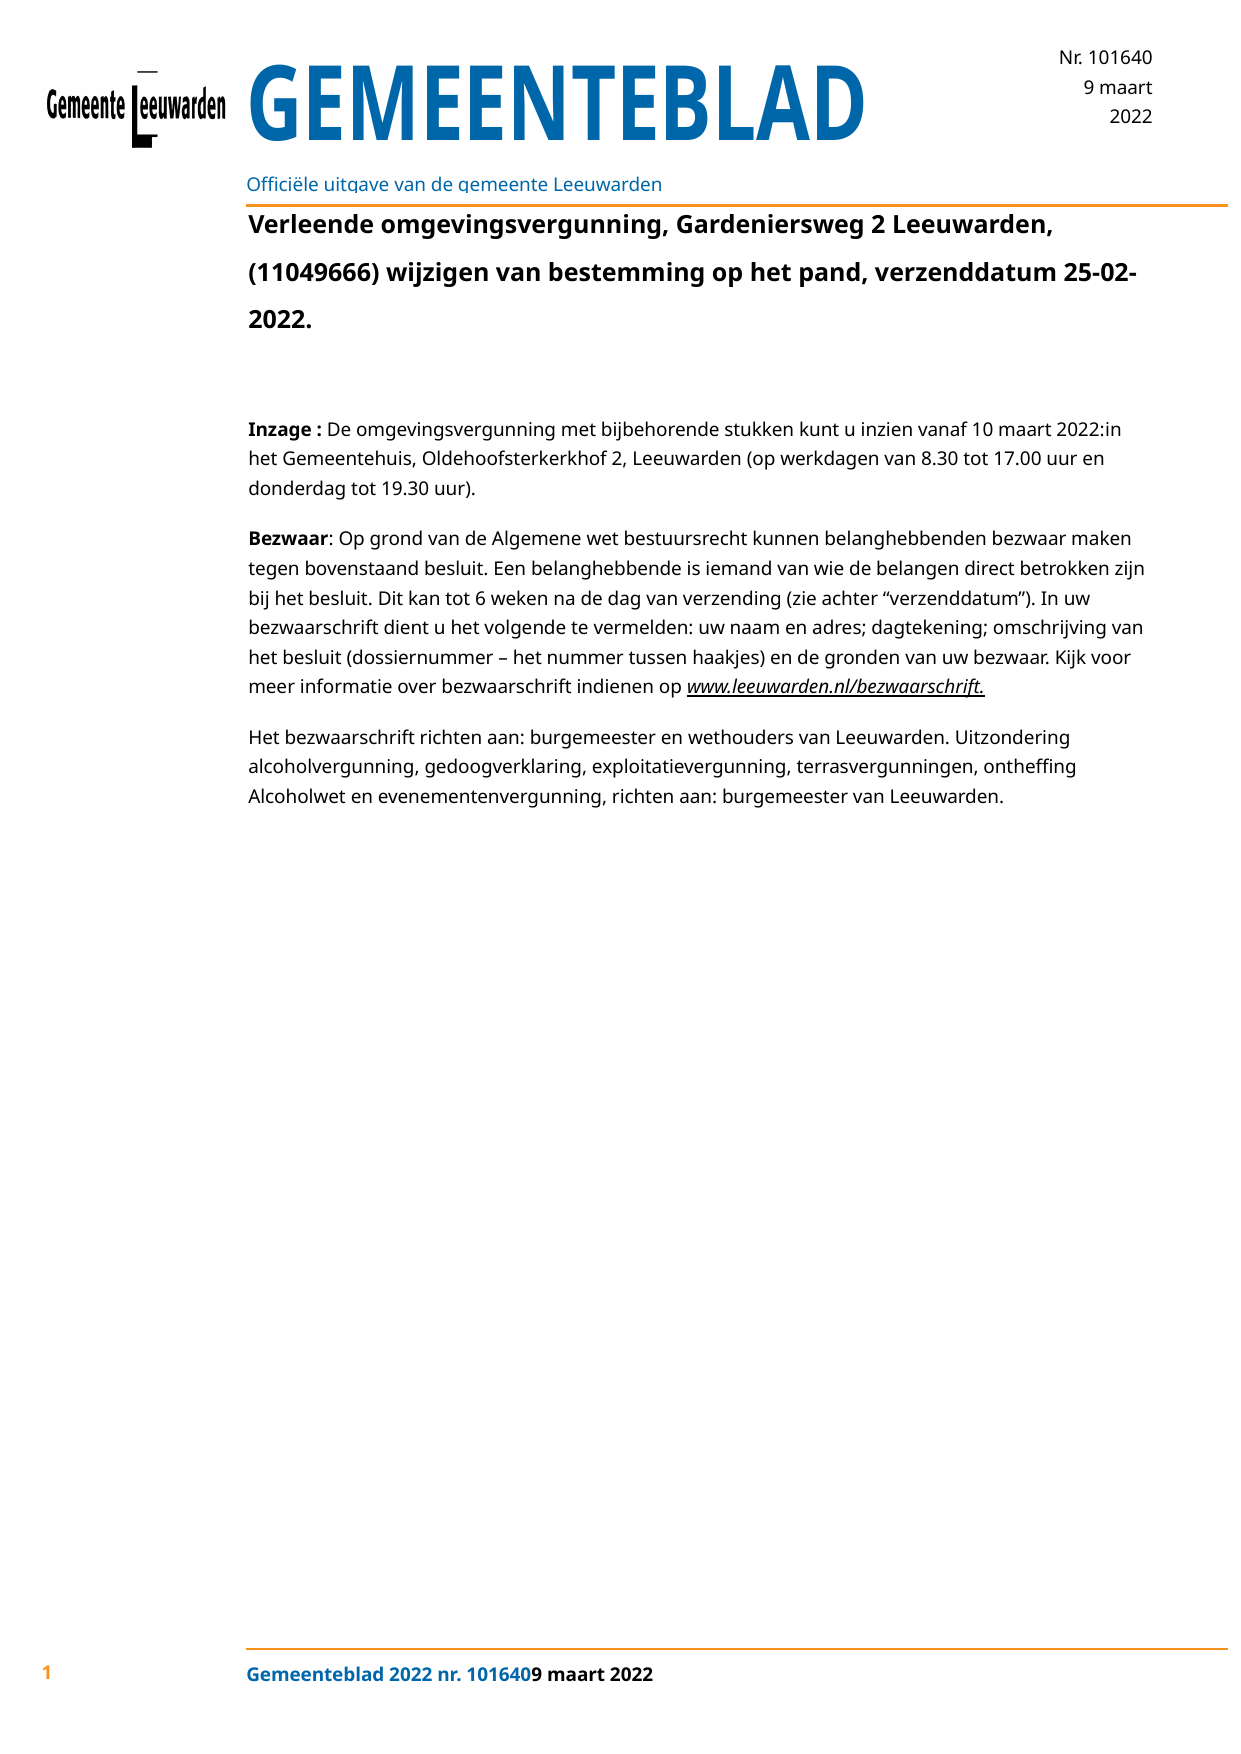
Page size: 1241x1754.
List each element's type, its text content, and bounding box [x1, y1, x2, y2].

text Bezwaar: Op grond van de Algemene wet bestuursrecht kunnen belanghebbenden bezwaar maken tegen bovenstaand besluit. Een belanghebbende is iemand van wie de belangen direct betrokken zijn bij het besluit. Dit kan tot 6 weken na de dag van verzending (zie achter “verzenddatum”). In uw bezwaarschrift dient u het volgende te vermelden: uw naam en adres; dagtekening; omschrijving van het besluit (dossiernummer – het nummer tussen haakjes) en de gronden van uw bezwaar. Kijk voor meer informatie over bezwaarschrift indienen op www.leeuwarden.nl/bezwaarschrift. [248, 526, 1152, 699]
picture [41, 47, 231, 172]
text Inzage : De omgevingsvergunning met bijbehorende stukken kunt u inzien vanaf 10 maart 2022:in het Gemeentehuis, Oldehoofsterkerkhof 2, Leeuwarden (op werkdagen van 8.30 tot 17.00 uur en donderdag tot 19.30 uur). [248, 416, 1152, 501]
text Het bezwaarschrift richten aan: burgemeester en wethouders van Leeuwarden. Uitzondering alcoholvergunning, gedoogverklaring, exploitatievergunning, terrasvergunningen, ontheffing Alcoholwet en evenementenvergunning, richten aan: burgemeester van Leeuwarden. [248, 724, 1152, 809]
text Verleende omgevingsvergunning, Gardeniersweg 2 Leeuwarden, (11049666) wijzigen van bestemming op het pand, verzenddatum 25-02-2022. [248, 207, 1152, 336]
